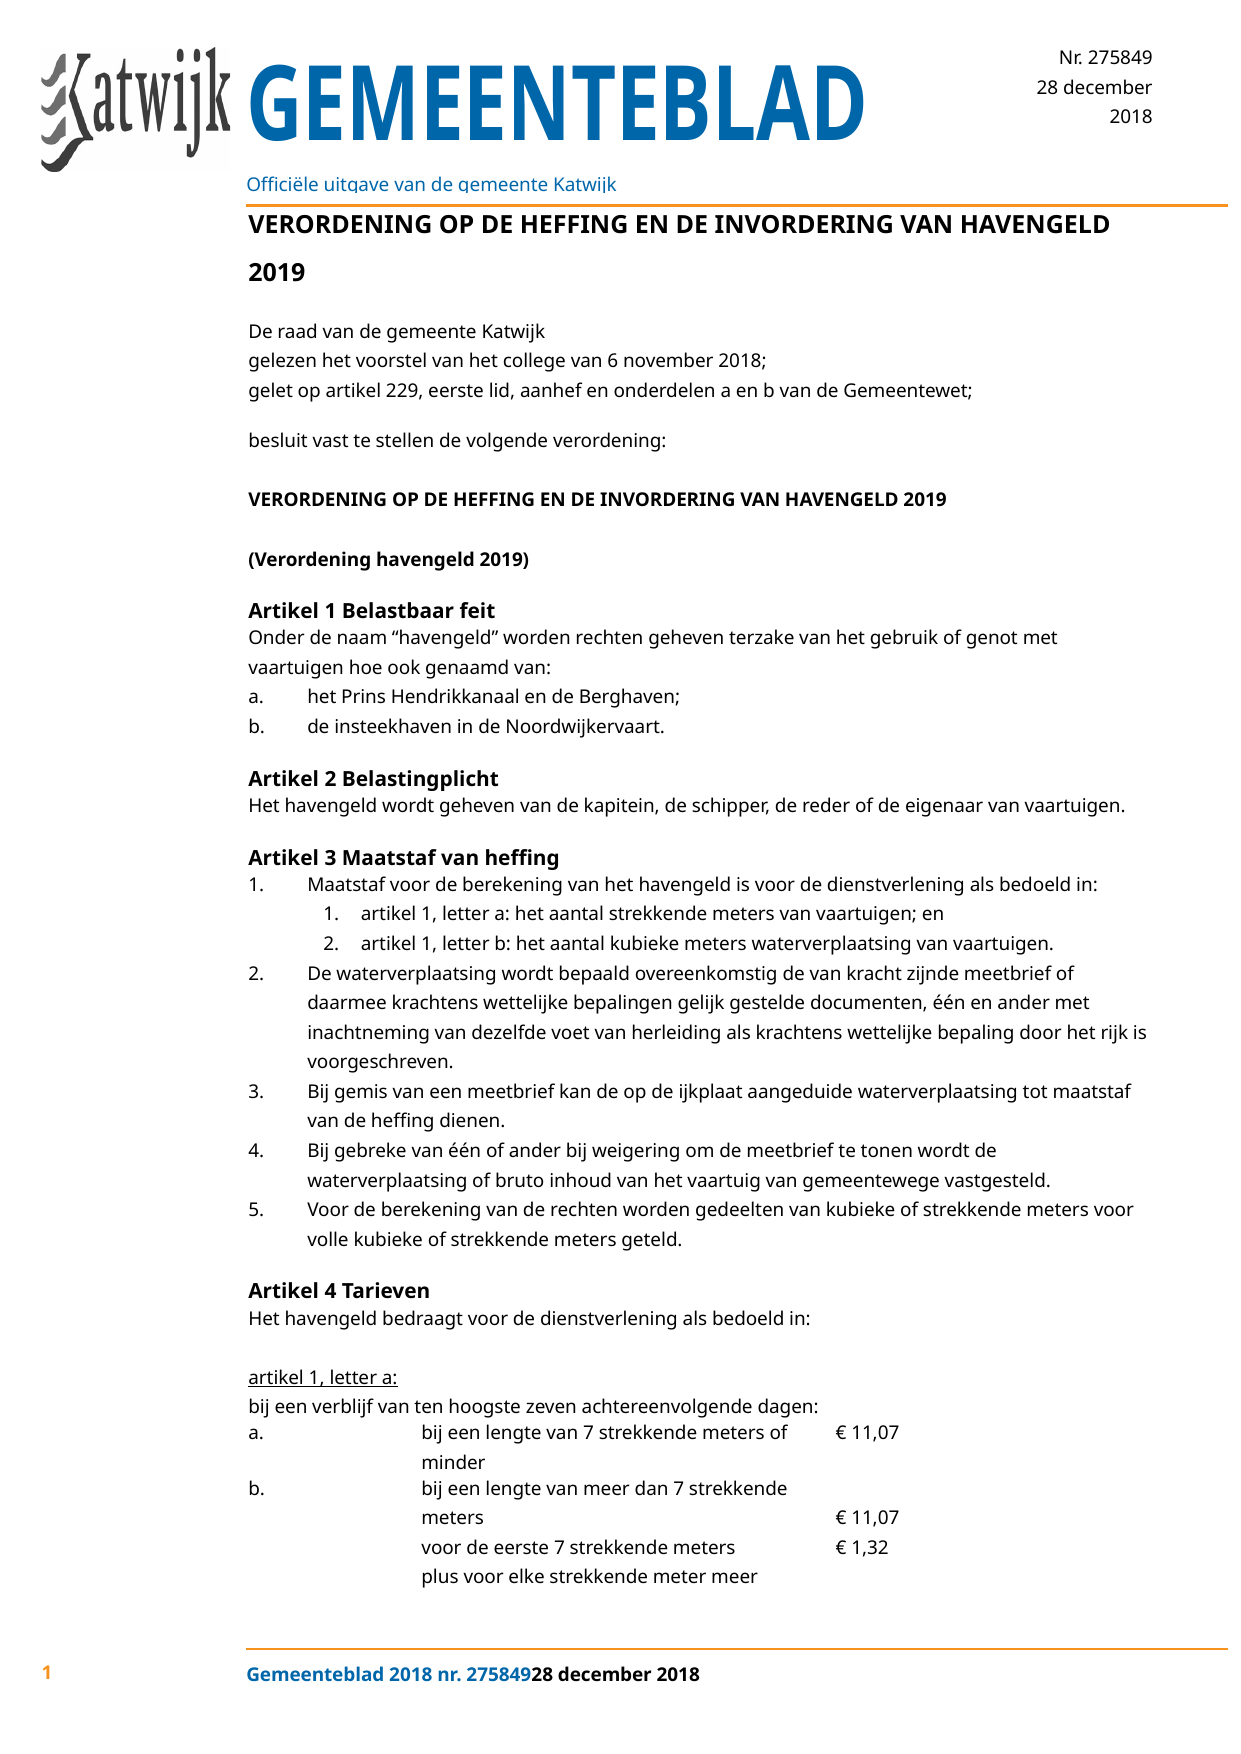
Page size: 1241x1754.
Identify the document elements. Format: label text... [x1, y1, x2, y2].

text De raad van de gemeente Katwijk [248, 318, 1152, 344]
list artikel 1, letter a: het aantal strekkende meters van vaartuigen; en [323, 901, 1152, 926]
text VERORDENING OP DE HEFFING EN DE INVORDERING VAN HAVENGELD 2019 [248, 487, 1152, 512]
list de insteekhaven in de Noordwijkervaart. [248, 713, 1152, 739]
list Bij gemis van een meetbrief kan de op de ijkplaat aangeduide waterverplaatsing tot maatstaf van de heffing dienen. [248, 1078, 1152, 1133]
table_cell a. [248, 1420, 421, 1475]
text Het havengeld bedraagt voor de dienstverlening als bedoeld in: [248, 1305, 1152, 1331]
text gelet op artikel 229, eerste lid, aanhef en onderdelen a en b van de Gemeentewet; [248, 377, 1152, 403]
list De waterverplaatsing wordt bepaald overeenkomstig de van kracht zijnde meetbrief of daarmee krachtens wettelijke bepalingen gelijk gestelde documenten, één en ander met inachtneming van dezelfde voet van herleiding als krachtens wettelijke bepaling door het rijk is voorgeschreven. [248, 960, 1152, 1074]
table_cell bij een lengte van meer dan 7 strekkende meters voor de eerste 7 strekkende meters plus voor elke strekkende meter meer [421, 1475, 835, 1589]
list Bij gebreke van één of ander bij weigering om de meetbrief te tonen wordt de waterverplaatsing of bruto inhoud van het vaartuig van gemeentewege vastgesteld. [248, 1137, 1152, 1193]
text Artikel 2 Belastingplicht [248, 764, 1152, 792]
text gelezen het voorstel van het college van 6 november 2018; [248, 347, 1152, 373]
picture [41, 47, 231, 172]
table_cell b. [248, 1475, 421, 1589]
text VERORDENING OP DE HEFFING EN DE INVORDERING VAN HAVENGELD 2019 [248, 207, 1152, 288]
text (Verordening havengeld 2019) [248, 546, 1152, 571]
text Artikel 3 Maatstaf van heffing [248, 843, 1152, 871]
list Voor de berekening van de rechten worden gedeelten van kubieke of strekkende meters voor volle kubieke of strekkende meters geteld. [248, 1196, 1152, 1252]
text Artikel 1 Belastbaar feit [248, 596, 1152, 624]
text Onder de naam “havengeld” worden rechten geheven terzake van het gebruik of genot met vaartuigen hoe ook genaamd van: [248, 624, 1152, 680]
list Maatstaf voor de berekening van het havengeld is voor de dienstverlening als bedoeld in: [248, 871, 1152, 897]
table_cell € 11,07 € 1,32 [835, 1475, 1152, 1589]
table_cell bij een lengte van 7 strekkende meters of minder [421, 1420, 835, 1475]
table_cell € 11,07 [835, 1420, 1152, 1475]
list het Prins Hendrikkanaal en de Berghaven; [248, 684, 1152, 709]
text besluit vast te stellen de volgende verordening: [248, 427, 1152, 453]
text Artikel 4 Tarieven [248, 1276, 1152, 1305]
text artikel 1, letter a: [248, 1364, 1152, 1390]
table_header bij een verblijf van ten hoogste zeven achtereenvolgende dagen: [248, 1394, 1152, 1419]
list artikel 1, letter b: het aantal kubieke meters waterverplaatsing van vaartuigen. [323, 930, 1152, 956]
text Het havengeld wordt geheven van de kapitein, de schipper, de reder of de eigenaar van vaartuigen. [248, 792, 1152, 818]
